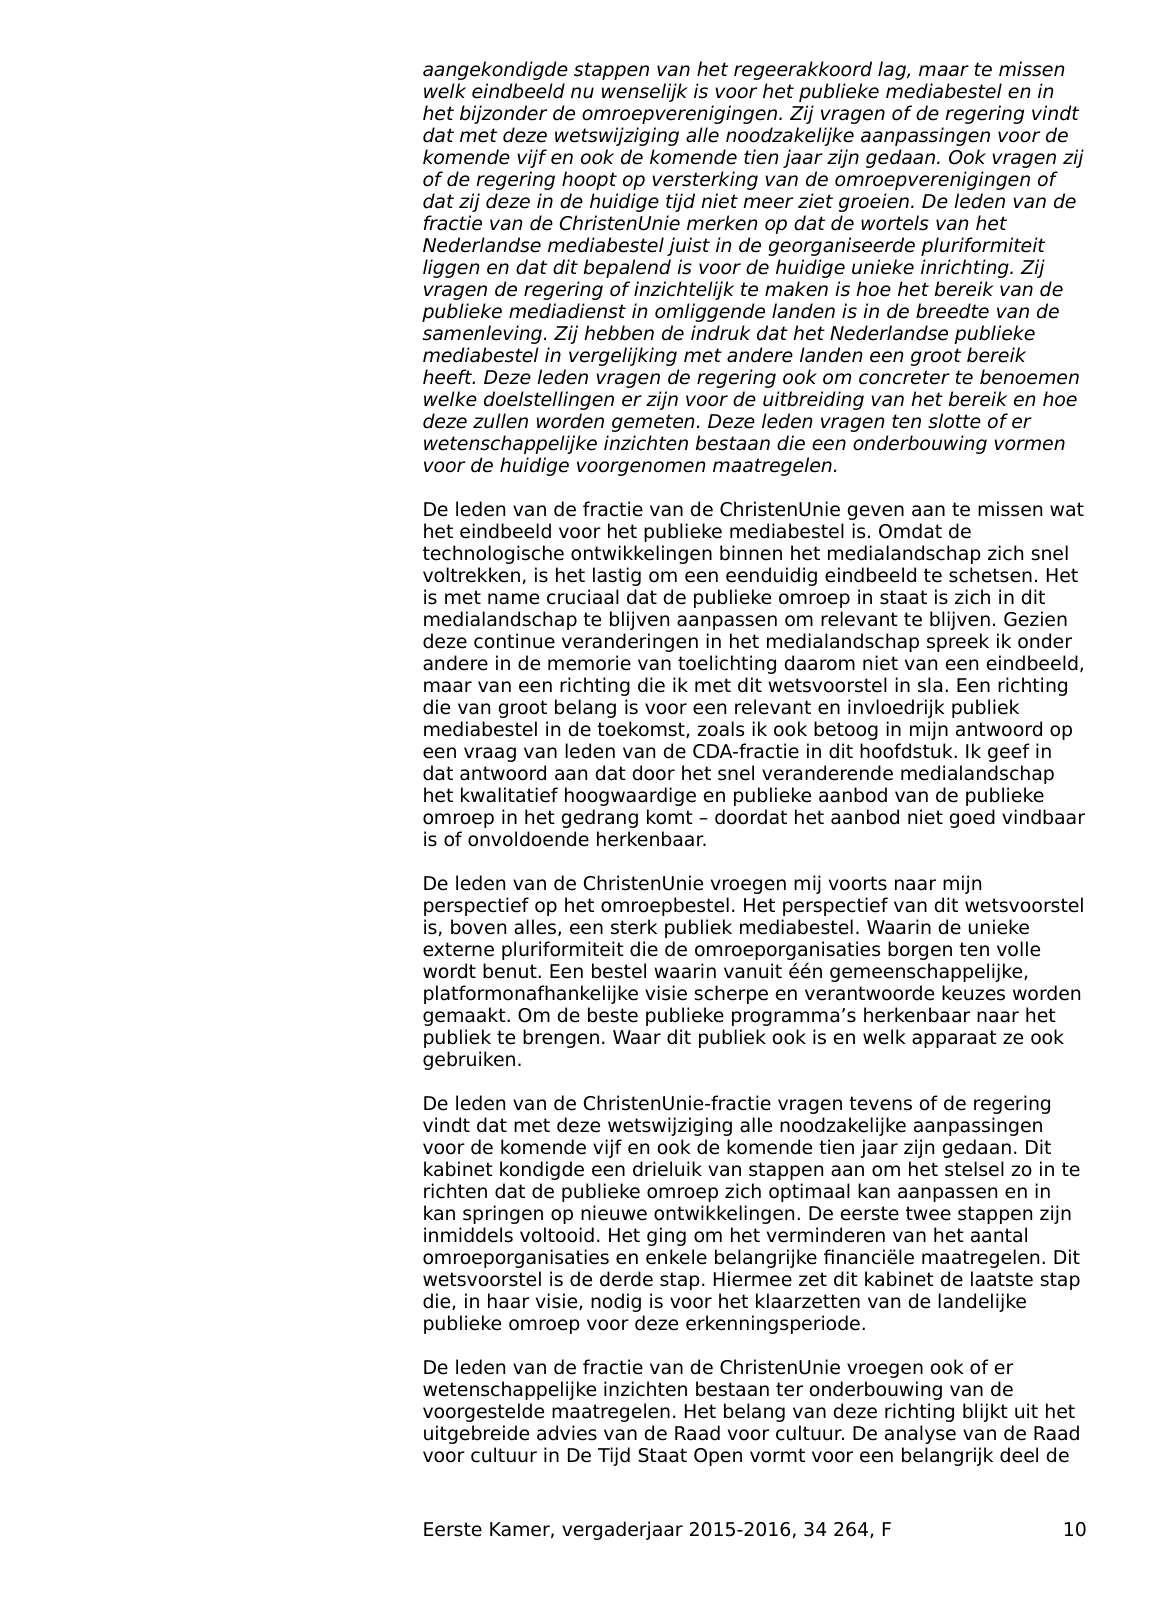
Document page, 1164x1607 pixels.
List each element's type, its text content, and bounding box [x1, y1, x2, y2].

text De leden van de ChristenUnie-fractie vragen tevens of de regering vindt dat met deze wetswijziging alle noodzakelijke aanpassingen voor de komende vijf en ook de komende tien jaar zijn gedaan. Dit kabinet kondigde een drieluik van stappen aan om het stelsel zo in te richten dat de publieke omroep zich optimaal kan aanpassen en in kan springen op nieuwe ontwikkelingen. De eerste twee stappen zijn inmiddels voltooid. Het ging om het verminderen van het aantal omroeporganisaties en enkele belangrijke financiële maatregelen. Dit wetsvoorstel is de derde stap. Hiermee zet dit kabinet de laatste stap die, in haar visie, nodig is voor het klaarzetten van de landelijke publieke omroep voor deze erkenningsperiode. [422, 1093, 1087, 1334]
text De leden van de fractie van de ChristenUnie vroegen ook of er wetenschappelijke inzichten bestaan ter onderbouwing van de voorgestelde maatregelen. Het belang van deze richting blijkt uit het uitgebreide advies van de Raad voor cultuur. De analyse van de Raad voor cultuur in De Tijd Staat Open vormt voor een belangrijk deel de [422, 1357, 1087, 1467]
text aangekondigde stappen van het regeerakkoord lag, maar te missen welk eindbeeld nu wenselijk is voor het publieke mediabestel en in het bijzonder de omroepverenigingen. Zij vragen of de regering vindt dat met deze wetswijziging alle noodzakelijke aanpassingen voor de komende vijf en ook de komende tien jaar zijn gedaan. Ook vragen zij of de regering hoopt op versterking van de omroepverenigingen of dat zij deze in de huidige tijd niet meer ziet groeien. De leden van de fractie van de ChristenUnie merken op dat de wortels van het Nederlandse mediabestel juist in de georganiseerde pluriformiteit liggen en dat dit bepalend is voor de huidige unieke inrichting. Zij vragen de regering of inzichtelijk te maken is hoe het bereik van de publieke mediadienst in omliggende landen is in de breedte van de samenleving. Zij hebben de indruk dat het Nederlandse publieke mediabestel in vergelijking met andere landen een groot bereik heeft. Deze leden vragen de regering ook om concreter te benoemen welke doelstellingen er zijn voor de uitbreiding van het bereik en hoe deze zullen worden gemeten. Deze leden vragen ten slotte of er wetenschappelijke inzichten bestaan die een onderbouwing vormen voor de huidige voorgenomen maatregelen. [422, 59, 1087, 477]
text De leden van de ChristenUnie vroegen mij voorts naar mijn perspectief op het omroepbestel. Het perspectief van dit wetsvoorstel is, boven alles, een sterk publiek mediabestel. Waarin de unieke externe pluriformiteit die de omroeporganisaties borgen ten volle wordt benut. Een bestel waarin vanuit één gemeenschappelijke, platformonafhankelijke visie scherpe en verantwoorde keuzes worden gemaakt. Om de beste publieke programma’s herkenbaar naar het publiek te brengen. Waar dit publiek ook is en welk apparaat ze ook gebruiken. [422, 873, 1087, 1071]
text De leden van de fractie van de ChristenUnie geven aan te missen wat het eindbeeld voor het publieke mediabestel is. Omdat de technologische ontwikkelingen binnen het medialandschap zich snel voltrekken, is het lastig om een eenduidig eindbeeld te schetsen. Het is met name cruciaal dat de publieke omroep in staat is zich in dit medialandschap te blijven aanpassen om relevant te blijven. Gezien deze continue veranderingen in het medialandschap spreek ik onder andere in de memorie van toelichting daarom niet van een eindbeeld, maar van een richting die ik met dit wetsvoorstel in sla. Een richting die van groot belang is voor een relevant en invloedrijk publiek mediabestel in de toekomst, zoals ik ook betoog in mijn antwoord op een vraag van leden van de CDA-fractie in dit hoofdstuk. Ik geef in dat antwoord aan dat door het snel veranderende medialandschap het kwalitatief hoogwaardige en publieke aanbod van de publieke omroep in het gedrang komt – doordat het aanbod niet goed vindbaar is of onvoldoende herkenbaar. [422, 499, 1087, 851]
